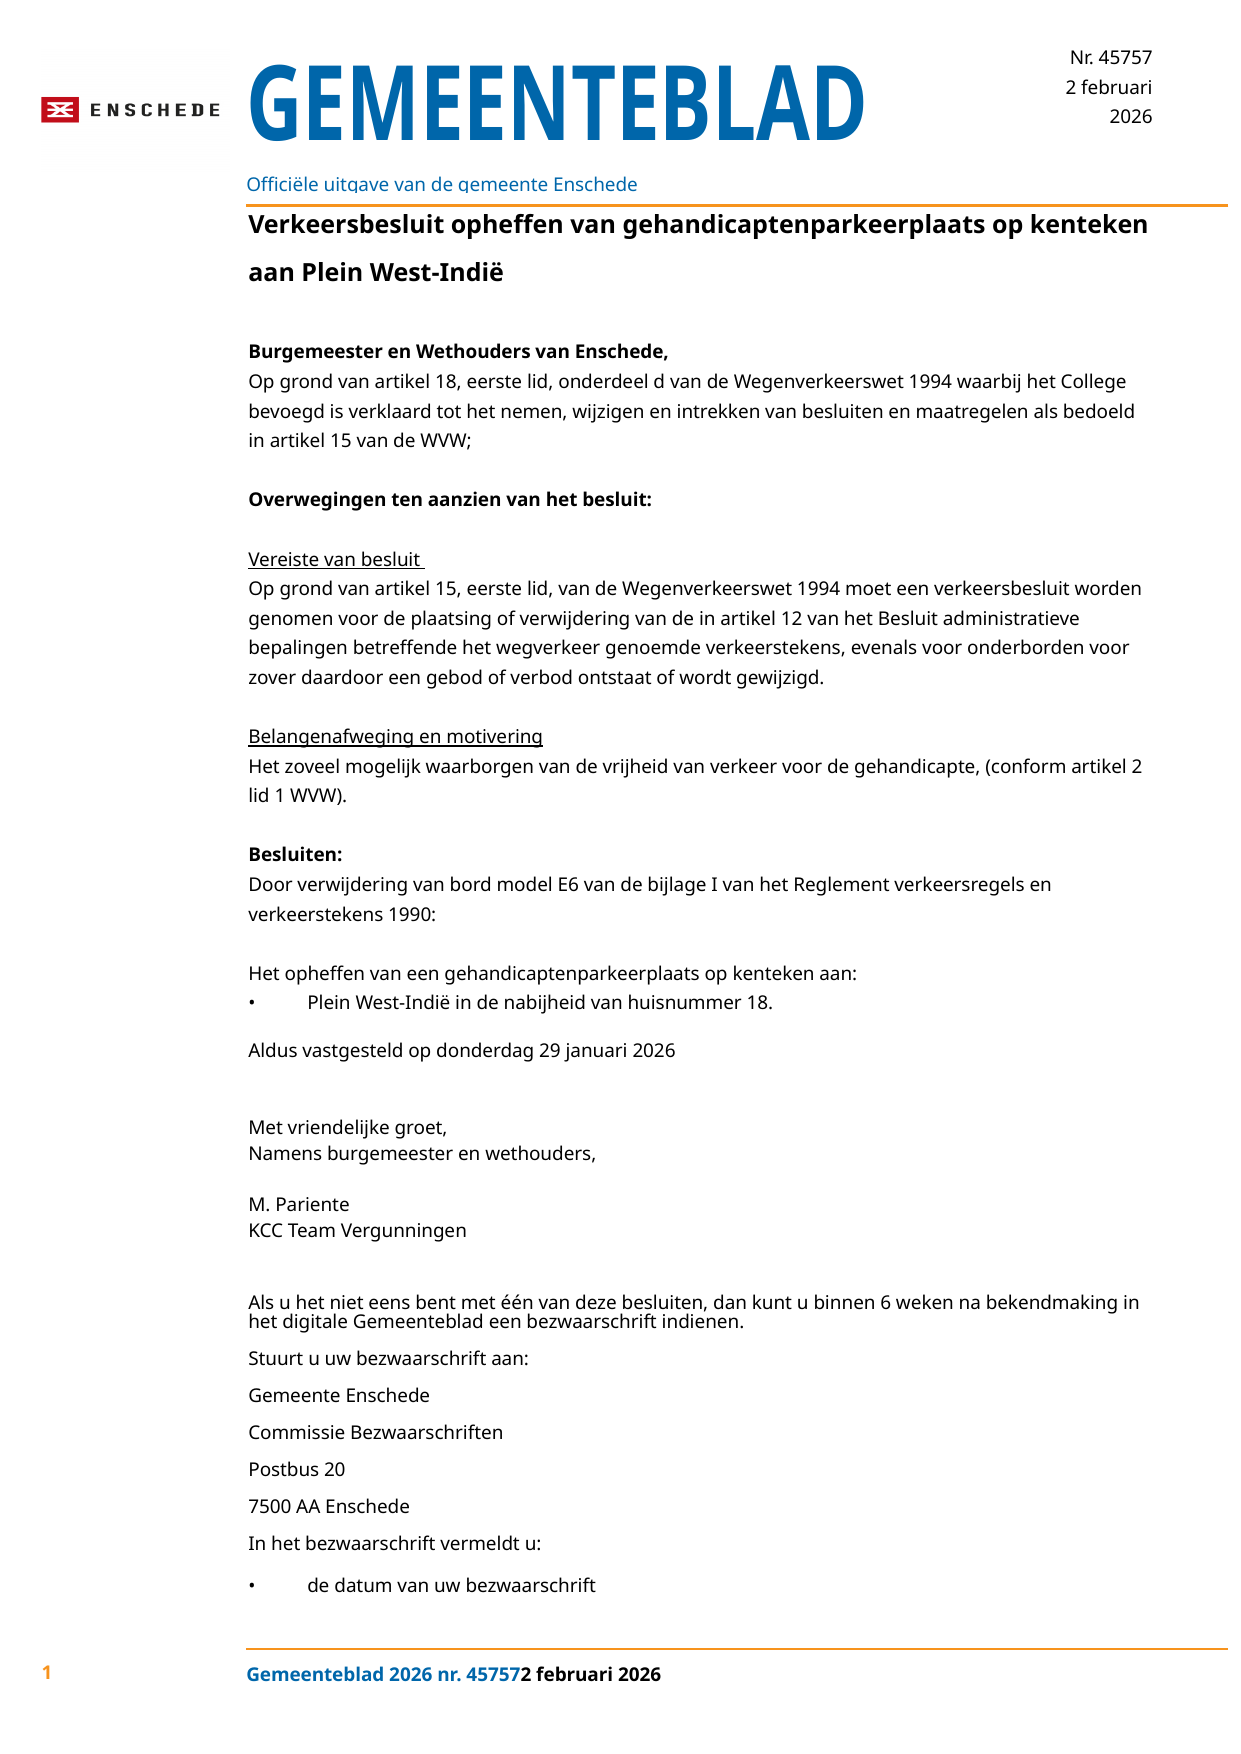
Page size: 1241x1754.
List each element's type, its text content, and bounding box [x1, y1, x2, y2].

text Aldus vastgesteld op donderdag 29 januari 2026 [248, 1037, 1152, 1063]
text M. Pariente [248, 1192, 1152, 1217]
list Plein West-Indië in de nabijheid van huisnummer 18. [248, 989, 1152, 1015]
text Postbus 20 [248, 1461, 1152, 1480]
text Burgemeester en Wethouders van Enschede, [248, 339, 1152, 364]
text Overwegingen ten aanzien van het besluit: [248, 487, 1152, 512]
text KCC Team Vergunningen [248, 1217, 1152, 1243]
text Belangenafweging en motivering [248, 723, 1152, 749]
text Als u het niet eens bent met één van deze besluiten, dan kunt u binnen 6 weken na bekendmaking in het digitale Gemeenteblad een bezwaarschrift indienen. [248, 1294, 1152, 1332]
text Stuurt u uw bezwaarschrift aan: [248, 1350, 1152, 1369]
text Besluiten: [248, 842, 1152, 867]
text Namens burgemeester en wethouders, [248, 1140, 1152, 1166]
text 7500 AA Enschede [248, 1498, 1152, 1517]
text Gemeente Enschede [248, 1387, 1152, 1406]
text Het zoveel mogelijk waarborgen van de vrijheid van verkeer voor de gehandicapte, (conform artikel 2 lid 1 WVW). [248, 753, 1152, 808]
text Verkeersbesluit opheffen van gehandicaptenparkeerplaats op kenteken aan Plein West-Indië [248, 207, 1152, 288]
text In het bezwaarschrift vermeldt u: [248, 1535, 1152, 1554]
picture [41, 47, 231, 172]
text Vereiste van besluit [248, 546, 1152, 571]
list de datum van uw bezwaarschrift [248, 1572, 1152, 1598]
text Het opheffen van een gehandicaptenparkeerplaats op kenteken aan: [248, 960, 1152, 986]
text Op grond van artikel 18, eerste lid, onderdeel d van de Wegenverkeerswet 1994 waarbij het College bevoegd is verklaard tot het nemen, wijzigen en intrekken van besluiten en maatregelen als bedoeld in artikel 15 van de WVW; [248, 368, 1152, 453]
text Commissie Bezwaarschriften [248, 1424, 1152, 1443]
text Door verwijdering van bord model E6 van de bijlage I van het Reglement verkeersregels en verkeerstekens 1990: [248, 871, 1152, 926]
text Op grond van artikel 15, eerste lid, van de Wegenverkeerswet 1994 moet een verkeersbesluit worden genomen voor de plaatsing of verwijdering van de in artikel 12 van het Besluit administratieve bepalingen betreffende het wegverkeer genoemde verkeerstekens, evenals voor onderborden voor zover daardoor een gebod of verbod ontstaat of wordt gewijzigd. [248, 575, 1152, 690]
text Met vriendelijke groet, [248, 1114, 1152, 1140]
